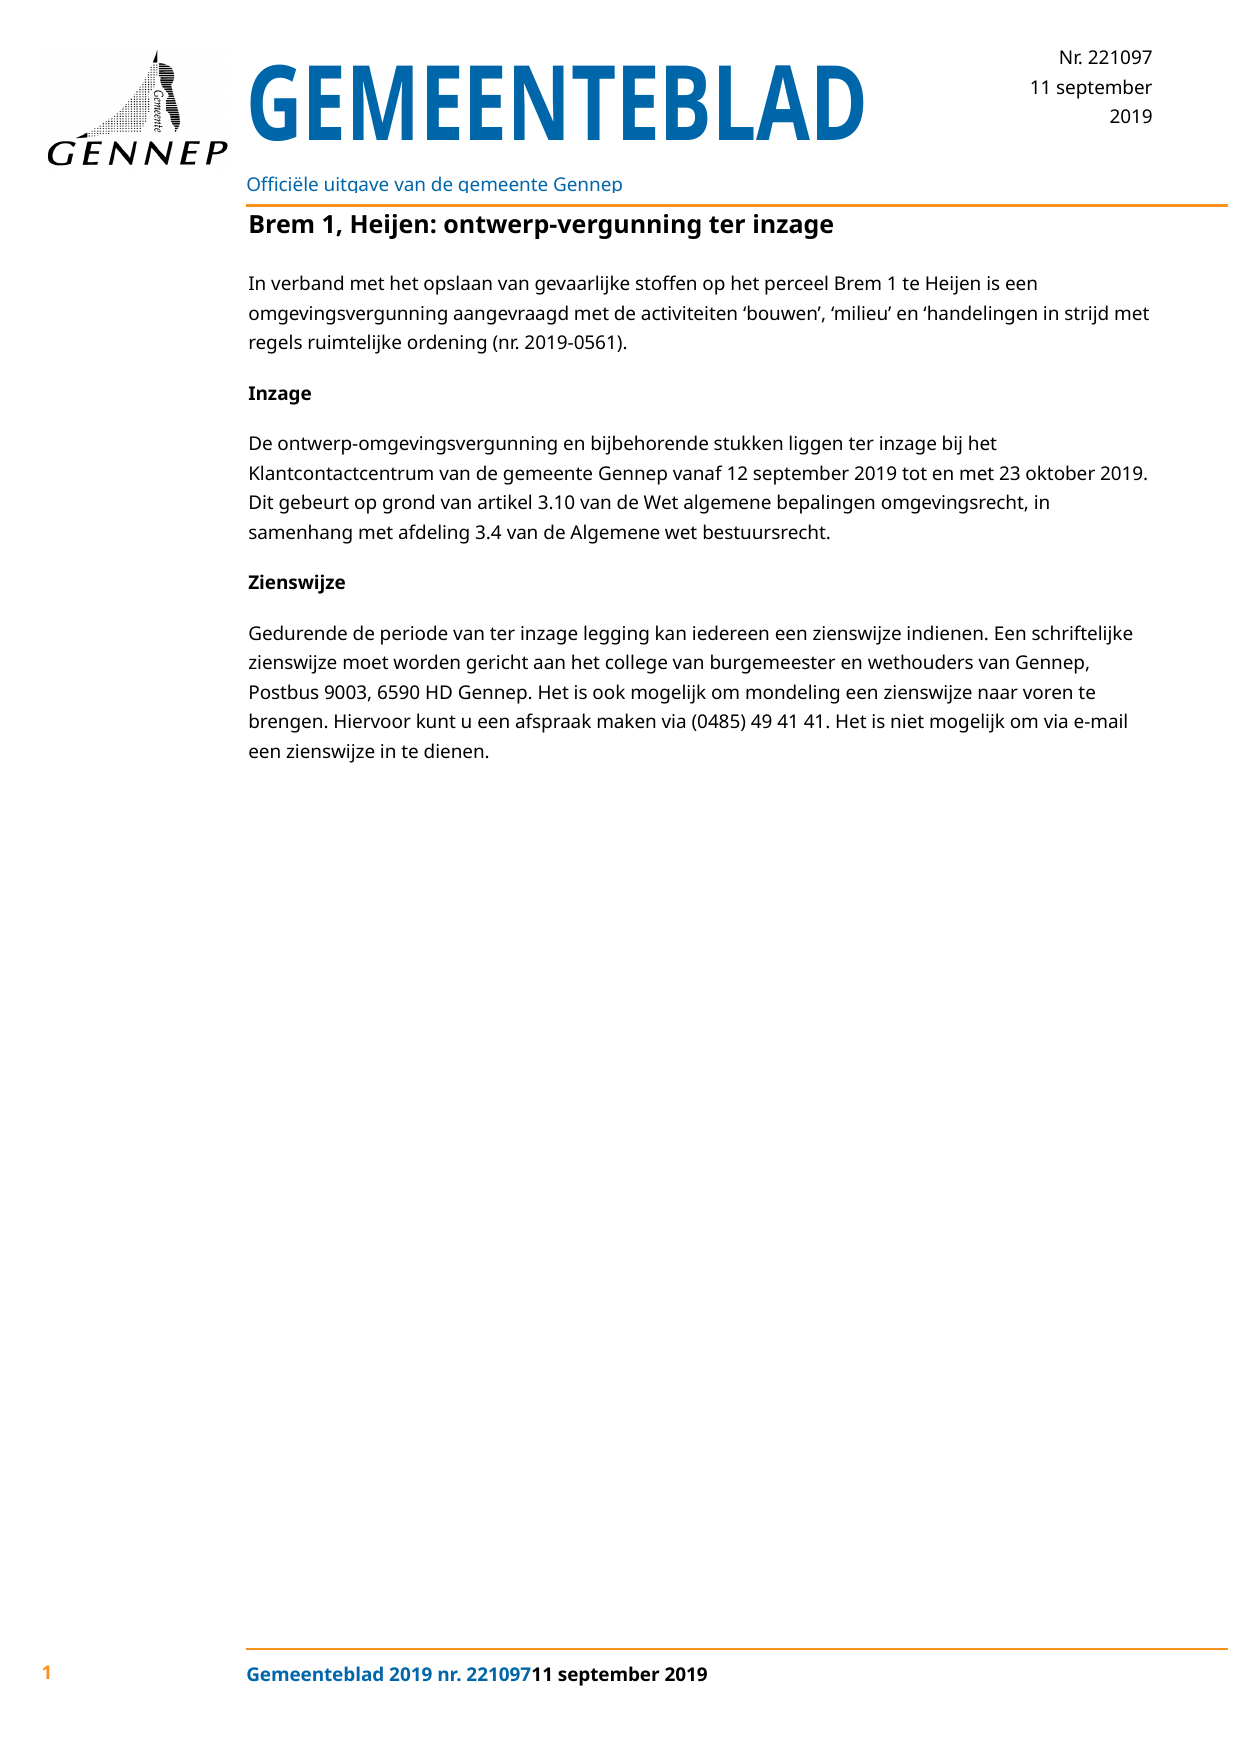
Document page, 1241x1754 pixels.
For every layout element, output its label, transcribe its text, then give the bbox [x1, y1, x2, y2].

text De ontwerp-omgevingsvergunning en bijbehorende stukken liggen ter inzage bij het Klantcontactcentrum van de gemeente Gennep vanaf 12 september 2019 tot en met 23 oktober 2019. Dit gebeurt op grond van artikel 3.10 van de Wet algemene bepalingen omgevingsrecht, in samenhang met afdeling 3.4 van de Algemene wet bestuursrecht. [248, 430, 1152, 545]
text Zienswijze [248, 569, 1152, 595]
text Gedurende de periode van ter inzage legging kan iedereen een zienswijze indienen. Een schriftelijke zienswijze moet worden gericht aan het college van burgemeester en wethouders van Gennep, Postbus 9003, 6590 HD Gennep. Het is ook mogelijk om mondeling een zienswijze naar voren te brengen. Hiervoor kunt u een afspraak maken via (0485) 49 41 41. Het is niet mogelijk om via e-mail een zienswijze in te dienen. [248, 620, 1152, 764]
text In verband met het opslaan van gevaarlijke stoffen op het perceel Brem 1 te Heijen is een omgevingsvergunning aangevraagd met de activiteiten ‘bouwen’, ‘milieu’ en ‘handelingen in strijd met regels ruimtelijke ordening (nr. 2019-0561). [248, 270, 1152, 355]
text Brem 1, Heijen: ontwerp-vergunning ter inzage [248, 207, 1152, 241]
text Inzage [248, 380, 1152, 406]
picture [41, 47, 231, 172]
